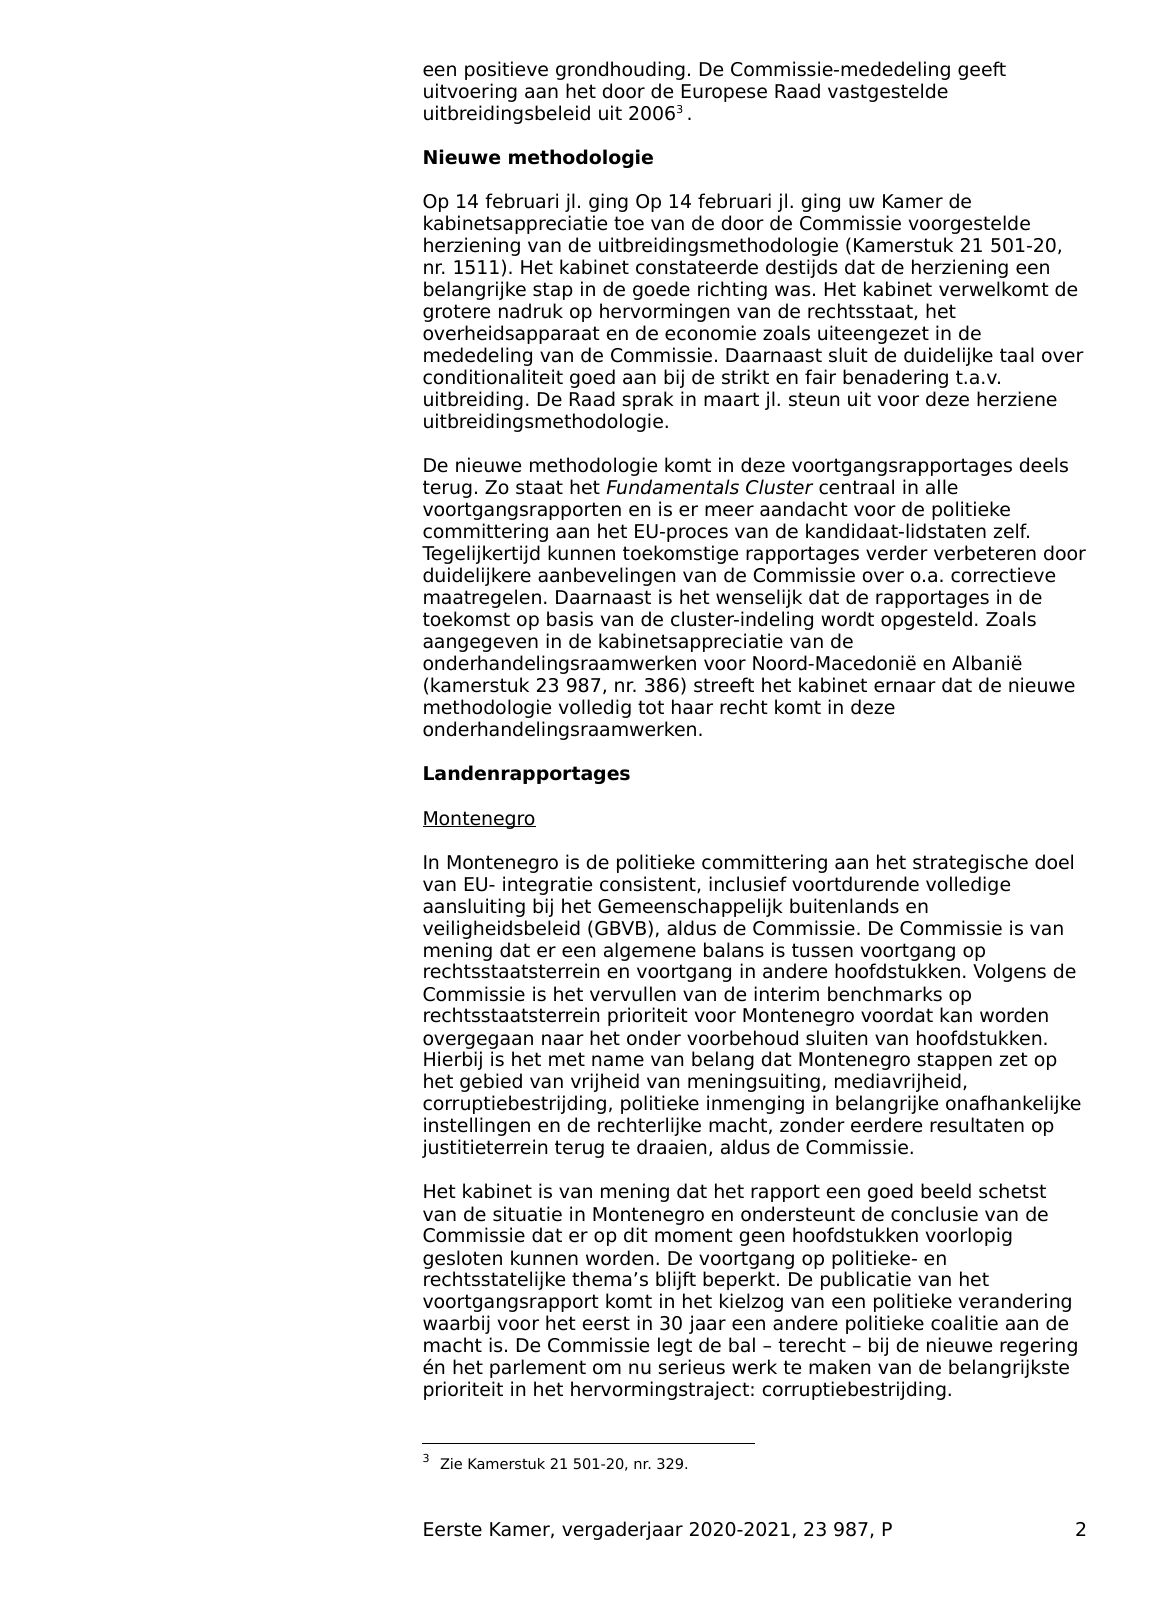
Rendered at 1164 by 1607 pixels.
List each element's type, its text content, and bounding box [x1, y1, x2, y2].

text Het kabinet is van mening dat het rapport een goed beeld schetst van de situatie in Montenegro en ondersteunt de conclusie van de Commissie dat er op dit moment geen hoofdstukken voorlopig gesloten kunnen worden. De voortgang op politieke- en rechtsstatelijke thema’s blijft beperkt. De publicatie van het voortgangsrapport komt in het kielzog van een politieke verandering waarbij voor het eerst in 30 jaar een andere politieke coalitie aan de macht is. De Commissie legt de bal – terecht – bij de nieuwe regering én het parlement om nu serieus werk te maken van de belangrijkste prioriteit in het hervormingstraject: corruptiebestrijding. [422, 1181, 1087, 1401]
subtitle Montenegro [422, 807, 1087, 829]
text een positieve grondhouding. De Commissie-mededeling geeft uitvoering aan het door de Europese Raad vastgestelde uitbreidingsbeleid uit 2006. [422, 59, 1087, 125]
text Zie Kamerstuk 21 501-20, nr. 329. [422, 1452, 1087, 1474]
text Op 14 februari jl. ging Op 14 februari jl. ging uw Kamer de kabinetsappreciatie toe van de door de Commissie voorgestelde herziening van de uitbreidingsmethodologie (Kamerstuk 21 501-20, nr. 1511). Het kabinet constateerde destijds dat de herziening een belangrijke stap in de goede richting was. Het kabinet verwelkomt de grotere nadruk op hervormingen van de rechtsstaat, het overheidsapparaat en de economie zoals uiteengezet in de mededeling van de Commissie. Daarnaast sluit de duidelijke taal over conditionaliteit goed aan bij de strikt en fair benadering t.a.v. uitbreiding. De Raad sprak in maart jl. steun uit voor deze herziene uitbreidingsmethodologie. [422, 191, 1087, 433]
text In Montenegro is de politieke committering aan het strategische doel van EU- integratie consistent, inclusief voortdurende volledige aansluiting bij het Gemeenschappelijk buitenlands en veiligheidsbeleid (GBVB), aldus de Commissie. De Commissie is van mening dat er een algemene balans is tussen voortgang op rechtsstaatsterrein en voortgang in andere hoofdstukken. Volgens de Commissie is het vervullen van de interim benchmarks op rechtsstaatsterrein prioriteit voor Montenegro voordat kan worden overgegaan naar het onder voorbehoud sluiten van hoofdstukken. Hierbij is het met name van belang dat Montenegro stappen zet op het gebied van vrijheid van meningsuiting, mediavrijheid, corruptiebestrijding, politieke inmenging in belangrijke onafhankelijke instellingen en de rechterlijke macht, zonder eerdere resultaten op justitieterrein terug te draaien, aldus de Commissie. [422, 852, 1087, 1159]
subtitle Landenrapportages [422, 763, 1087, 785]
subtitle Nieuwe methodologie [422, 147, 1087, 169]
text De nieuwe methodologie komt in deze voortgangsrapportages deels terug. Zo staat het Fundamentals Cluster centraal in alle voortgangsrapporten en is er meer aandacht voor de politieke committering aan het EU-proces van de kandidaat-lidstaten zelf. Tegelijkertijd kunnen toekomstige rapportages verder verbeteren door duidelijkere aanbevelingen van de Commissie over o.a. correctieve maatregelen. Daarnaast is het wenselijk dat de rapportages in de toekomst op basis van de cluster-indeling wordt opgesteld. Zoals aangegeven in de kabinetsappreciatie van de onderhandelingsraamwerken voor Noord-Macedonië en Albanië (kamerstuk 23 987, nr. 386) streeft het kabinet ernaar dat de nieuwe methodologie volledig tot haar recht komt in deze onderhandelingsraamwerken. [422, 455, 1087, 741]
